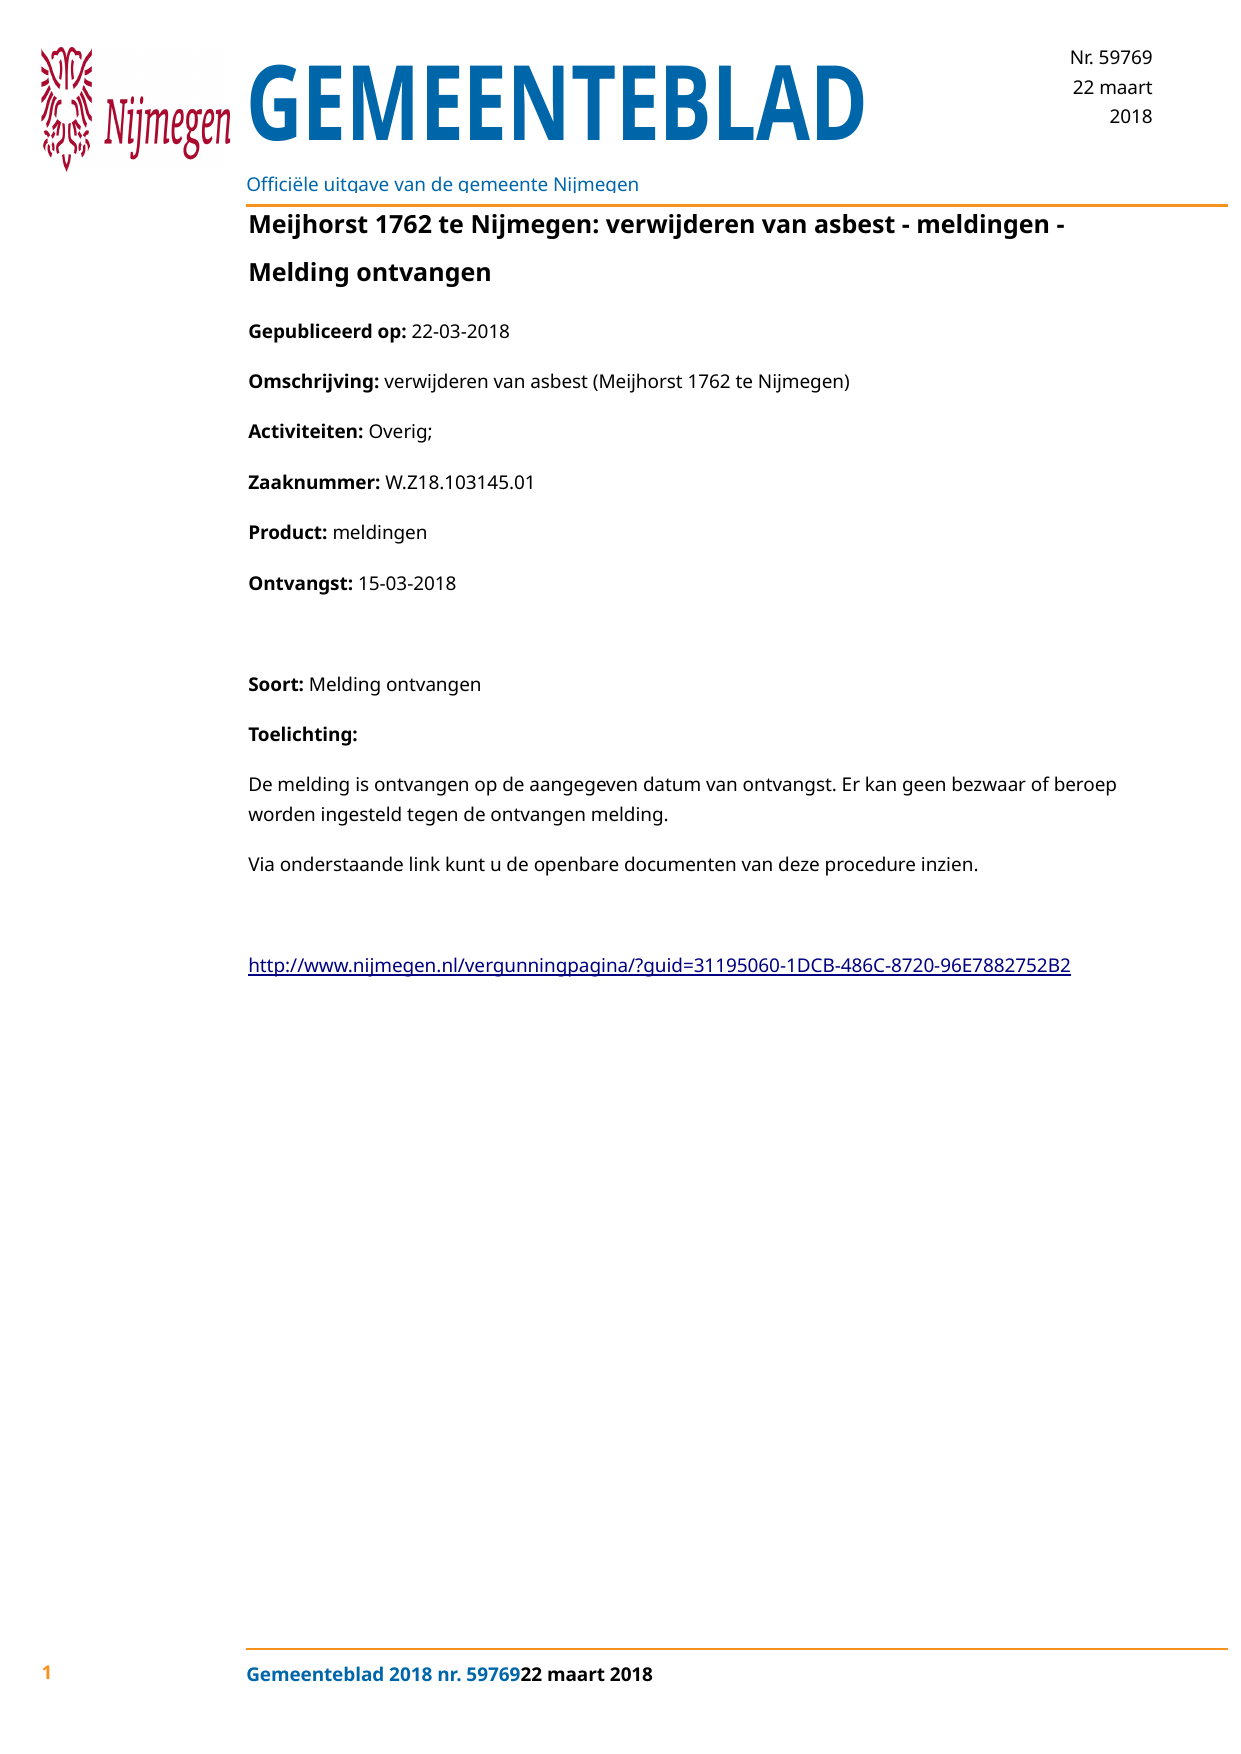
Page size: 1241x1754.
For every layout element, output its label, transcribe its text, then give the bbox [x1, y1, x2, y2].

text Meijhorst 1762 te Nijmegen: verwijderen van asbest - meldingen - Melding ontvangen [248, 207, 1152, 288]
text http://www.nijmegen.nl/vergunningpagina/?guid=31195060-1DCB-486C-8720-96E7882752B2 [248, 952, 1152, 978]
text Activiteiten: Overig; [248, 419, 1152, 444]
picture [41, 47, 231, 172]
text Zaaknummer: W.Z18.103145.01 [248, 469, 1152, 495]
text De melding is ontvangen op de aangegeven datum van ontvangst. Er kan geen bezwaar of beroep worden ingesteld tegen de ontvangen melding. [248, 772, 1152, 827]
text Soort: Melding ontvangen [248, 671, 1152, 697]
text Gepubliceerd op: 22-03-2018 [248, 318, 1152, 344]
text Omschrijving: verwijderen van asbest (Meijhorst 1762 te Nijmegen) [248, 368, 1152, 394]
text Toelichting: [248, 721, 1152, 747]
text Ontvangst: 15-03-2018 [248, 570, 1152, 596]
text Product: meldingen [248, 519, 1152, 545]
text Via onderstaande link kunt u de openbare documenten van deze procedure inzien. [248, 852, 1152, 877]
